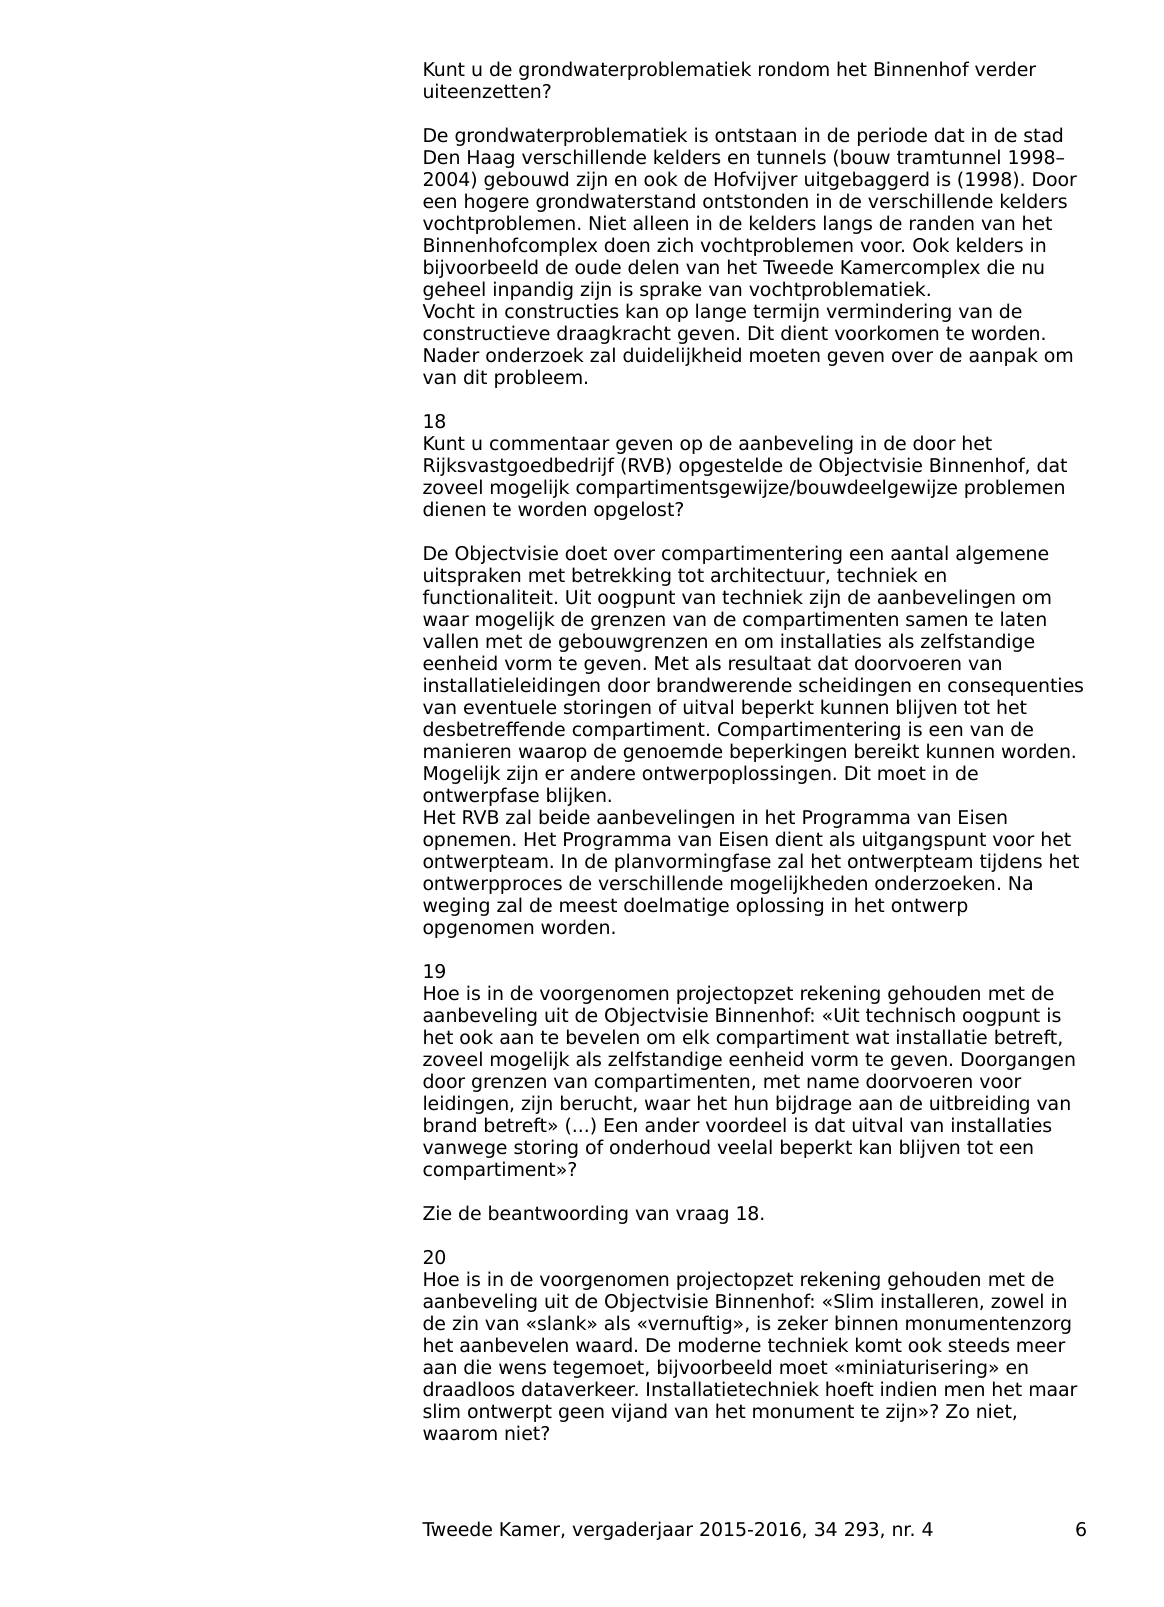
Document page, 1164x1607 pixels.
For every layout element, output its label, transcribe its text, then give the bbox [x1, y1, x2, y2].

text Vocht in constructies kan op lange termijn vermindering van de constructieve draagkracht geven. Dit dient voorkomen te worden. [422, 301, 1087, 345]
text Hoe is in de voorgenomen projectopzet rekening gehouden met de aanbeveling uit de Objectvisie Binnenhof: «Uit technisch oogpunt is het ook aan te bevelen om elk compartiment wat installatie betreft, zoveel mogelijk als zelfstandige eenheid vorm te geven. Doorgangen door grenzen van compartimenten, met name doorvoeren voor leidingen, zijn berucht, waar het hun bijdrage aan de uitbreiding van brand betreft» (...) Een ander voordeel is dat uitval van installaties vanwege storing of onderhoud veelal beperkt kan blijven tot een compartiment»? [422, 983, 1087, 1181]
text 18 [422, 411, 1087, 433]
text Kunt u commentaar geven op de aanbeveling in de door het Rijksvastgoedbedrijf (RVB) opgestelde de Objectvisie Binnenhof, dat zoveel mogelijk compartimentsgewijze/bouwdeelgewijze problemen dienen te worden opgelost? [422, 433, 1087, 521]
text Hoe is in de voorgenomen projectopzet rekening gehouden met de aanbeveling uit de Objectvisie Binnenhof: «Slim installeren, zowel in de zin van «slank» als «vernuftig», is zeker binnen monumentenzorg het aanbevelen waard. De moderne techniek komt ook steeds meer aan die wens tegemoet, bijvoorbeeld moet «miniaturisering» en draadloos dataverkeer. Installatietechniek hoeft indien men het maar slim ontwerpt geen vijand van het monument te zijn»? Zo niet, waarom niet? [422, 1269, 1087, 1445]
text De grondwaterproblematiek is ontstaan in de periode dat in de stad Den Haag verschillende kelders en tunnels (bouw tramtunnel 1998–2004) gebouwd zijn en ook de Hofvijver uitgebaggerd is (1998). Door een hogere grondwaterstand ontstonden in de verschillende kelders vochtproblemen. Niet alleen in de kelders langs de randen van het Binnenhofcomplex doen zich vochtproblemen voor. Ook kelders in bijvoorbeeld de oude delen van het Tweede Kamercomplex die nu geheel inpandig zijn is sprake van vochtproblematiek. [422, 125, 1087, 301]
text Zie de beantwoording van vraag 18. [422, 1203, 1087, 1225]
text 19 [422, 961, 1087, 983]
text Kunt u de grondwaterproblematiek rondom het Binnenhof verder uiteenzetten? [422, 59, 1087, 103]
text Nader onderzoek zal duidelijkheid moeten geven over de aanpak om van dit probleem. [422, 345, 1087, 389]
text 20 [422, 1247, 1087, 1269]
text Het RVB zal beide aanbevelingen in het Programma van Eisen opnemen. Het Programma van Eisen dient als uitgangspunt voor het ontwerpteam. In de planvormingfase zal het ontwerpteam tijdens het ontwerpproces de verschillende mogelijkheden onderzoeken. Na weging zal de meest doelmatige oplossing in het ontwerp opgenomen worden. [422, 807, 1087, 939]
text De Objectvisie doet over compartimentering een aantal algemene uitspraken met betrekking tot architectuur, techniek en functionaliteit. Uit oogpunt van techniek zijn de aanbevelingen om waar mogelijk de grenzen van de compartimenten samen te laten vallen met de gebouwgrenzen en om installaties als zelfstandige eenheid vorm te geven. Met als resultaat dat doorvoeren van installatieleidingen door brandwerende scheidingen en consequenties van eventuele storingen of uitval beperkt kunnen blijven tot het desbetreffende compartiment. Compartimentering is een van de manieren waarop de genoemde beperkingen bereikt kunnen worden. Mogelijk zijn er andere ontwerpoplossingen. Dit moet in de ontwerpfase blijken. [422, 543, 1087, 807]
